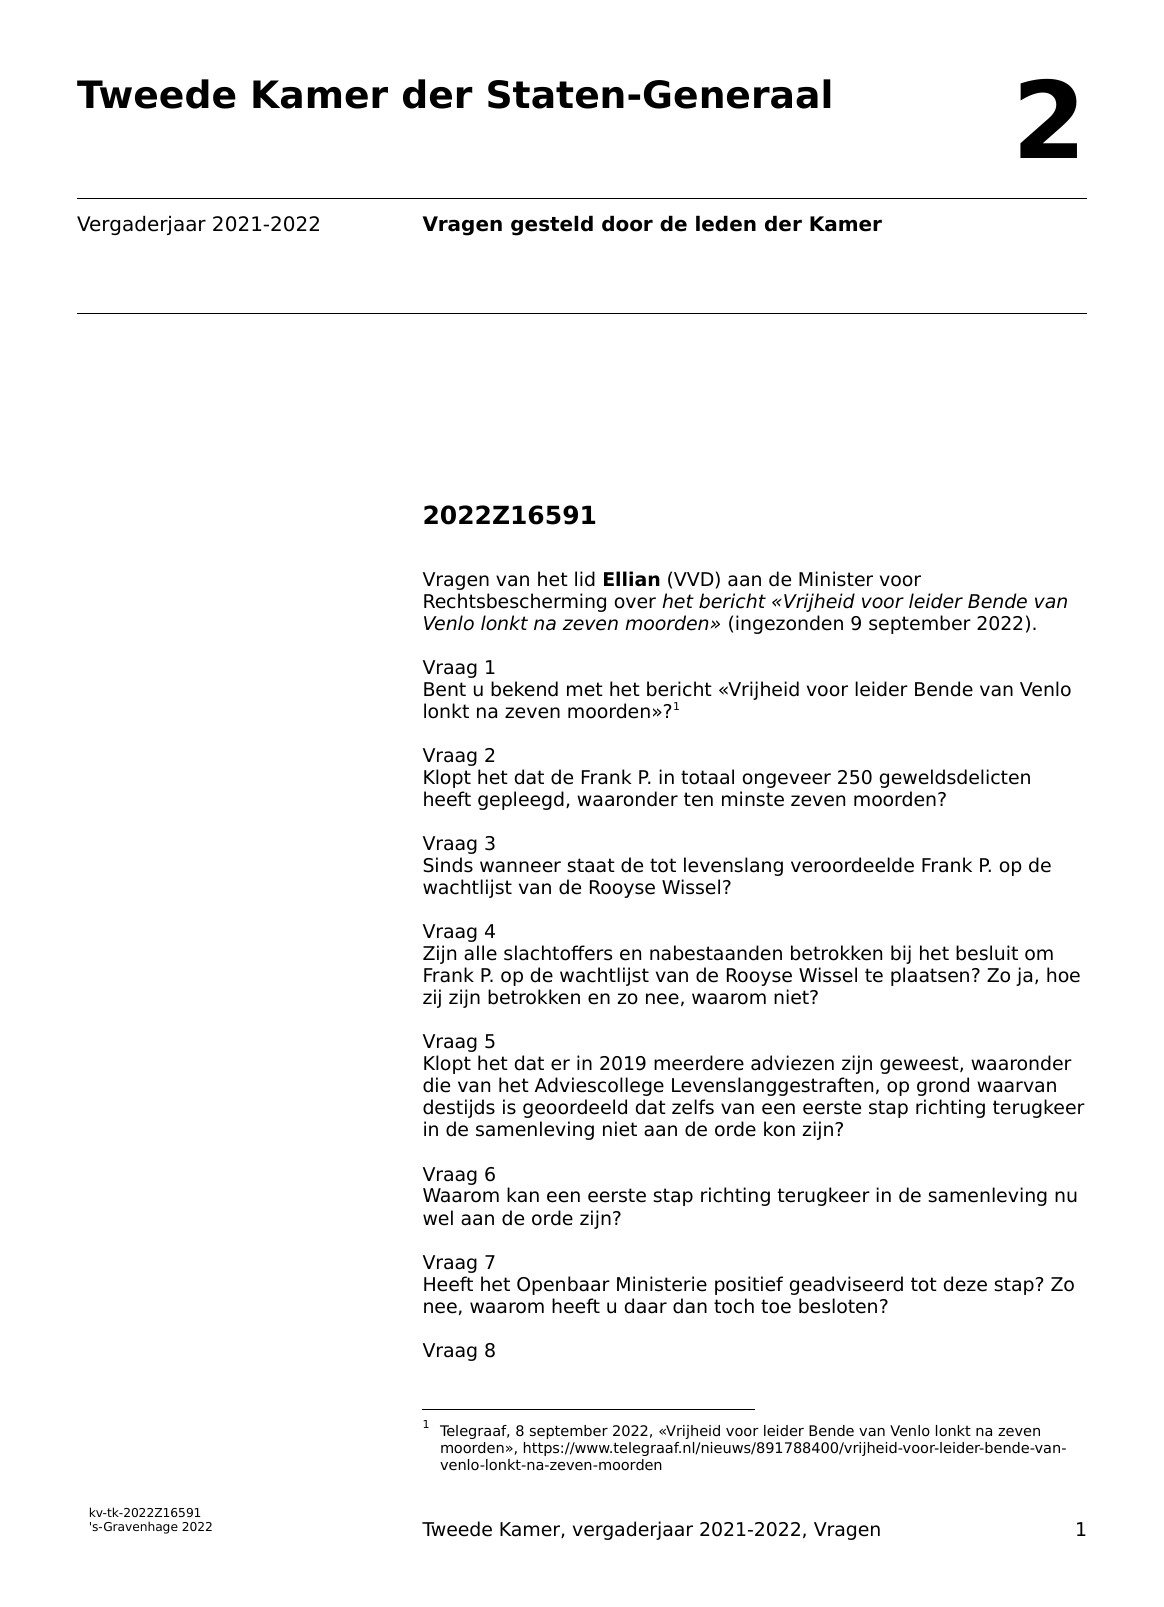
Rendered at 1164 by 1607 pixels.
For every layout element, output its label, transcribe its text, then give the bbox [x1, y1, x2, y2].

text Klopt het dat de Frank P. in totaal ongeveer 250 geweldsdelicten heeft gepleegd, waaronder ten minste zeven moorden? [422, 767, 1087, 811]
text 2022Z16591 [422, 501, 1087, 531]
table_cell Vragen gesteld door de leden der Kamer [422, 199, 1087, 313]
text Vraag 8 [422, 1340, 1087, 1362]
text 's-Gravenhage 2022 [88, 1520, 323, 1534]
text Vragen van het lid Ellian (VVD) aan de Minister voor Rechtsbescherming over het bericht «Vrijheid voor leider Bende van Venlo lonkt na zeven moorden» (ingezonden 9 september 2022). [422, 569, 1087, 635]
text Telegraaf, 8 september 2022, «Vrijheid voor leider Bende van Venlo lonkt na zeven moorden», https://www.telegraaf.nl/nieuws/891788400/vrijheid-voor-leider-bende-van-venlo-lonkt-na-zeven-moorden [422, 1418, 1087, 1474]
text Waarom kan een eerste stap richting terugkeer in de samenleving nu wel aan de orde zijn? [422, 1185, 1087, 1229]
text Vraag 4 [422, 921, 1087, 943]
text Heeft het Openbaar Ministerie positief geadviseerd tot deze stap? Zo nee, waarom heeft u daar dan toch toe besloten? [422, 1273, 1087, 1317]
text Zijn alle slachtoffers en nabestaanden betrokken bij het besluit om Frank P. op de wachtlijst van de Rooyse Wissel te plaatsen? Zo ja, hoe zij zijn betrokken en zo nee, waarom niet? [422, 943, 1087, 1009]
text kv-tk-2022Z16591 [88, 1506, 323, 1520]
text Vraag 6 [422, 1163, 1087, 1185]
text Vraag 3 [422, 833, 1087, 855]
text Vraag 1 [422, 657, 1087, 679]
text Vraag 7 [422, 1252, 1087, 1273]
text Sinds wanneer staat de tot levenslang veroordeelde Frank P. op de wachtlijst van de Rooyse Wissel? [422, 855, 1087, 899]
text Vraag 2 [422, 745, 1087, 767]
text Vraag 5 [422, 1031, 1087, 1053]
table_header Tweede Kamer der Staten-Generaal [77, 59, 886, 198]
table_header 2 [886, 59, 1087, 198]
text Klopt het dat er in 2019 meerdere adviezen zijn geweest, waaronder die van het Adviescollege Levenslanggestraften, op grond waarvan destijds is geoordeeld dat zelfs van een eerste stap richting terugkeer in de samenleving niet aan de orde kon zijn? [422, 1053, 1087, 1141]
text Bent u bekend met het bericht «Vrijheid voor leider Bende van Venlo lonkt na zeven moorden»? [422, 679, 1087, 723]
table_cell Vergaderjaar 2021-2022 [77, 199, 422, 313]
